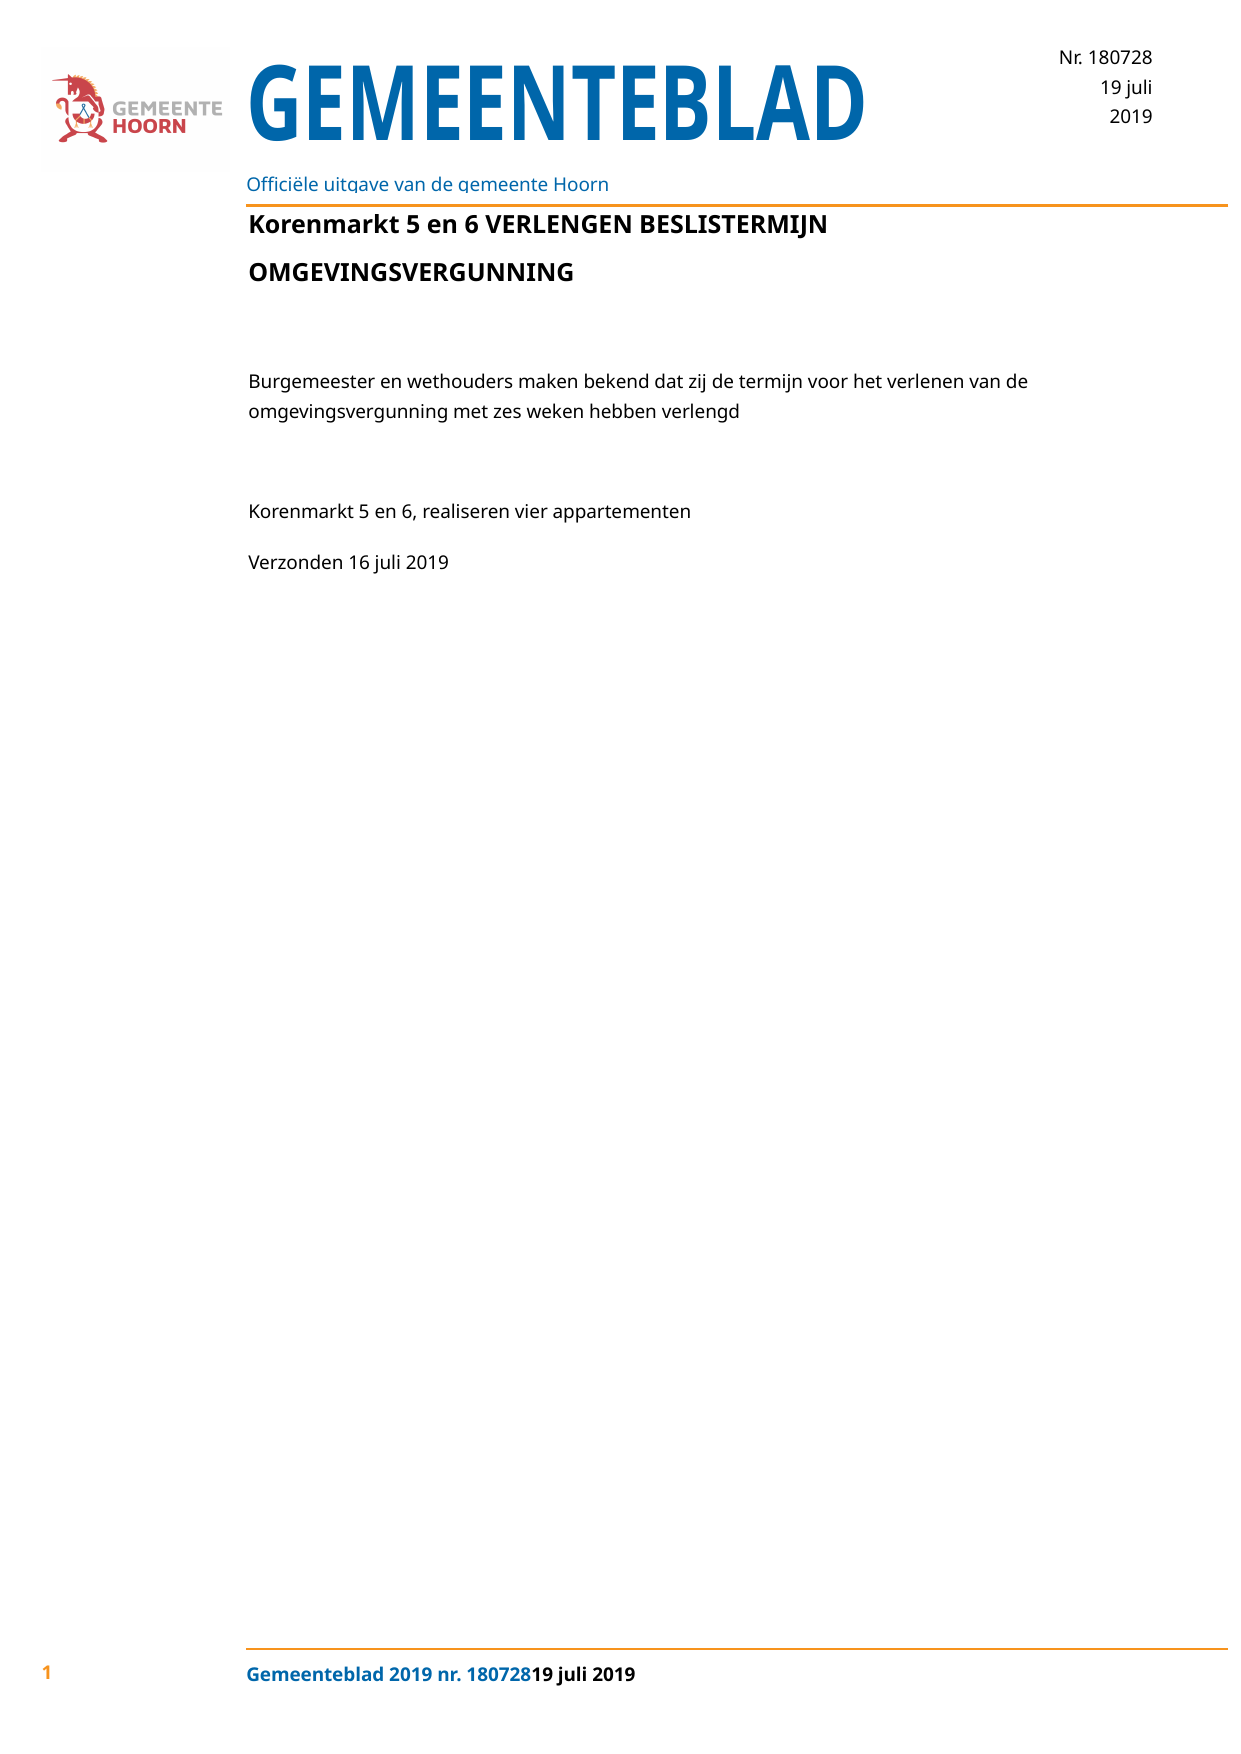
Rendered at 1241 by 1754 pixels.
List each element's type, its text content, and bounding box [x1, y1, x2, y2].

picture [41, 47, 231, 172]
text Verzonden 16 juli 2019 [248, 549, 1152, 575]
text Korenmarkt 5 en 6, realiseren vier appartementen [248, 499, 1152, 524]
text Korenmarkt 5 en 6 VERLENGEN BESLISTERMIJN OMGEVINGSVERGUNNING [248, 207, 1152, 288]
text Burgemeester en wethouders maken bekend dat zij de termijn voor het verlenen van de omgevingsvergunning met zes weken hebben verlengd [248, 368, 1152, 424]
